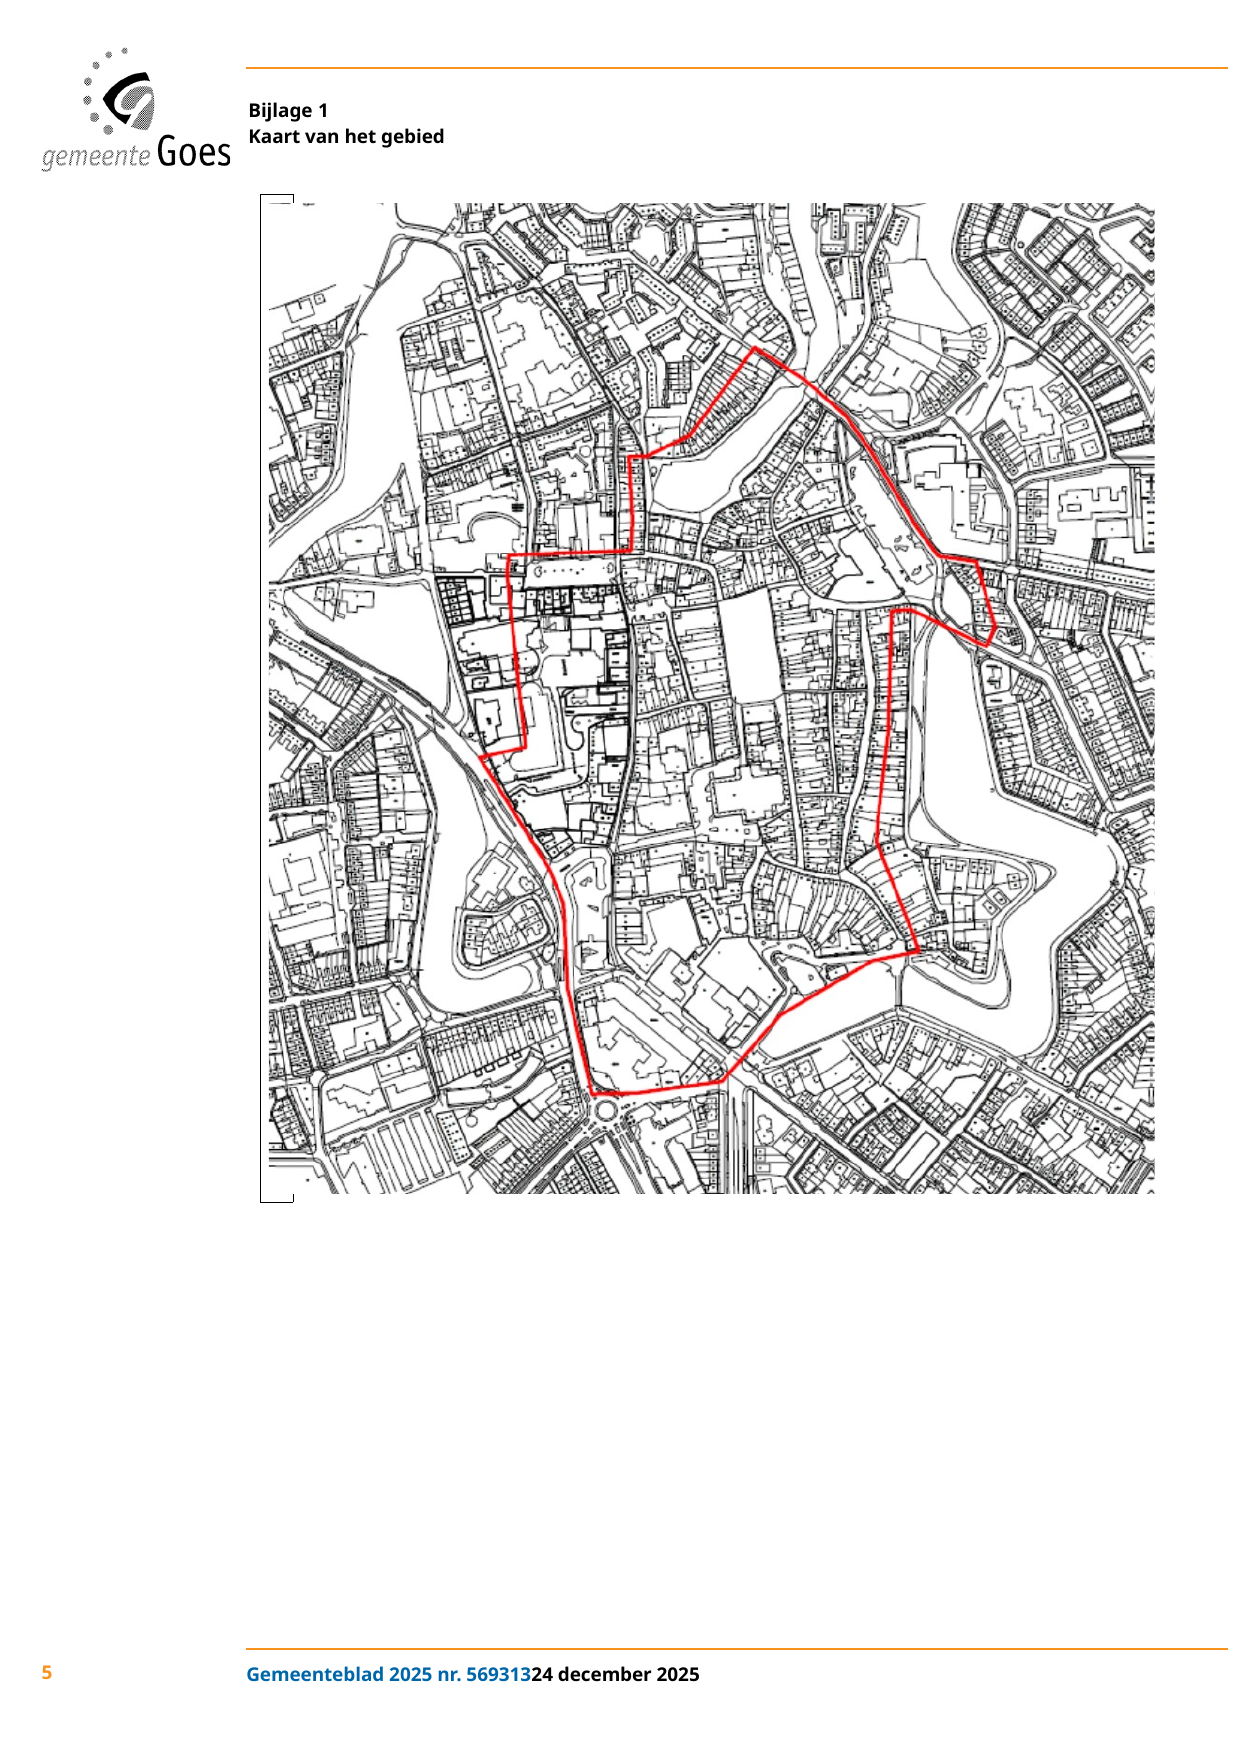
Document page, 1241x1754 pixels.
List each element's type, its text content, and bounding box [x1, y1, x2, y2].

picture [41, 47, 231, 172]
picture [268, 203, 1155, 1194]
text Bijlage 1 [248, 95, 1152, 123]
text Kaart van het gebied [248, 123, 1152, 149]
